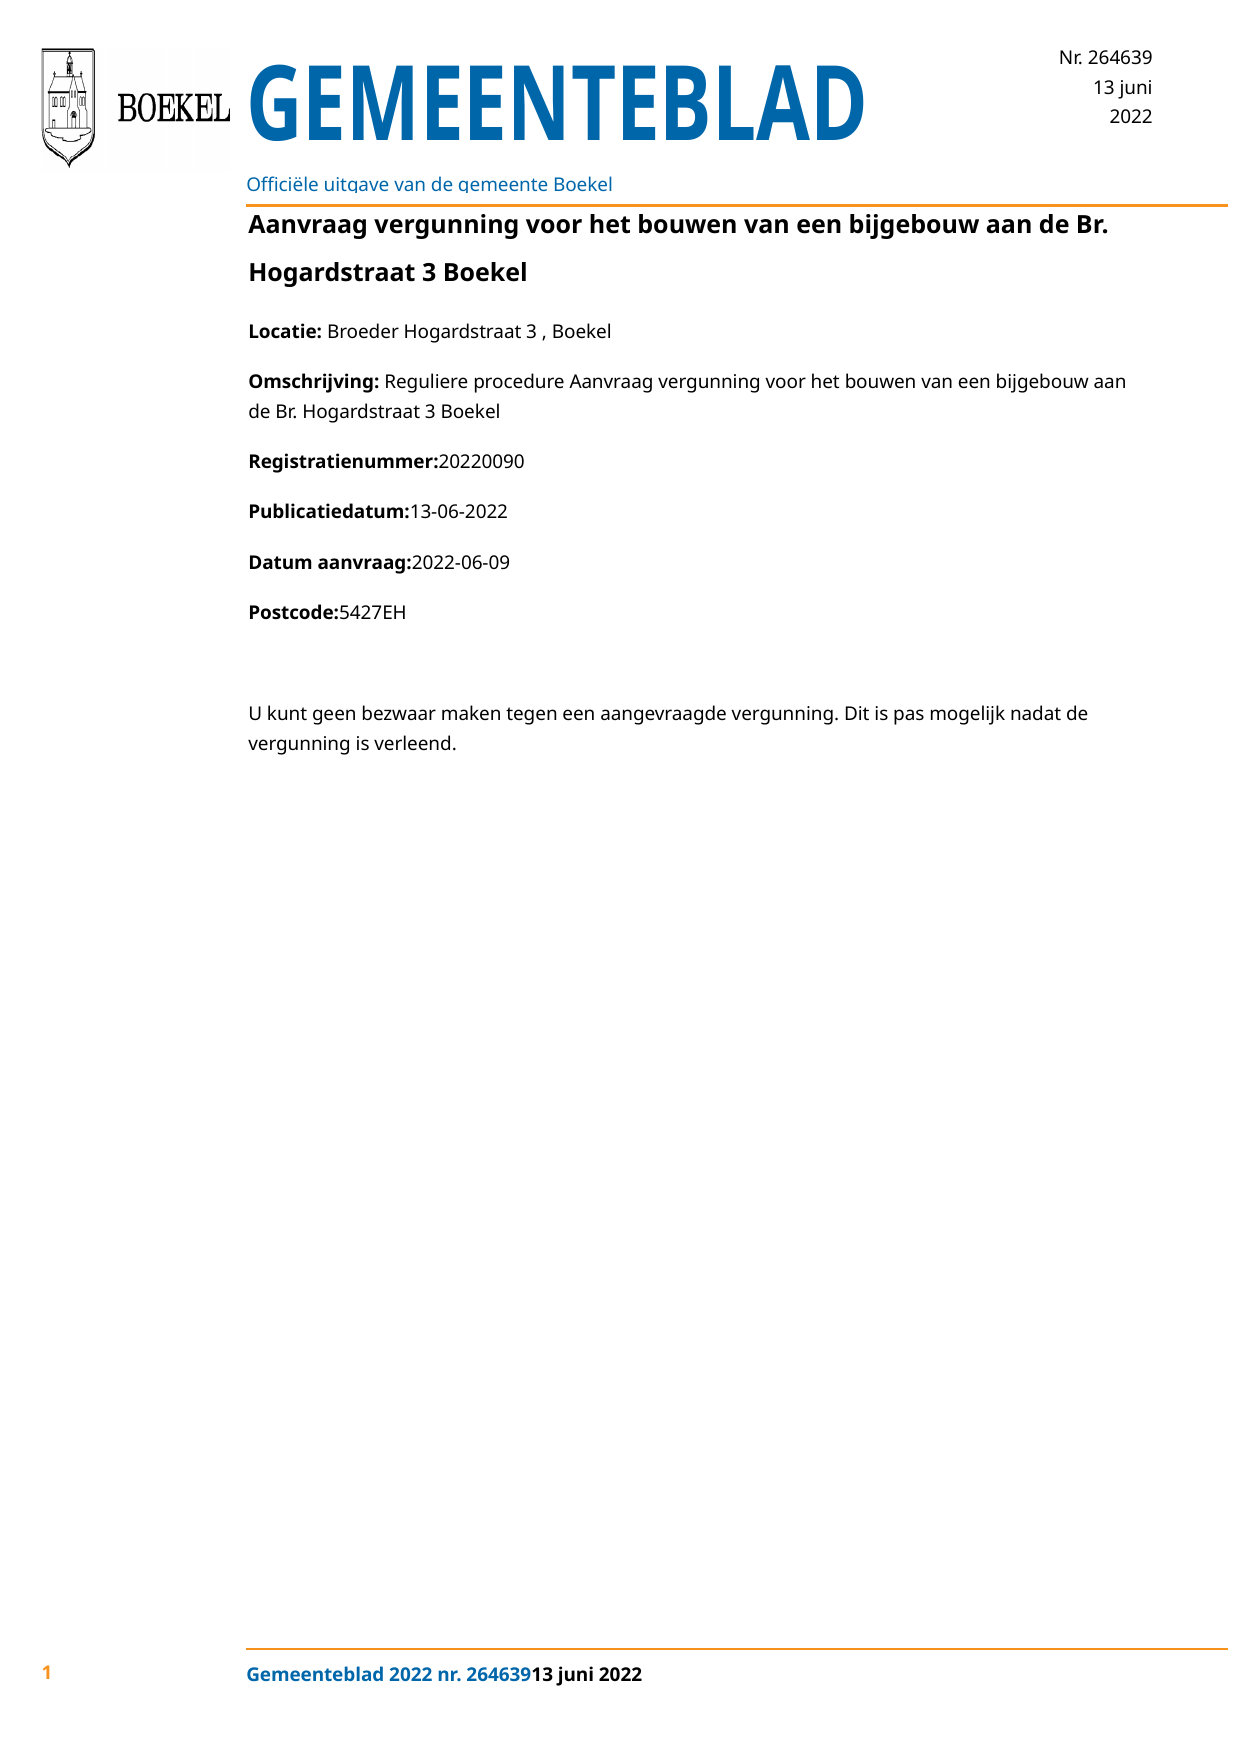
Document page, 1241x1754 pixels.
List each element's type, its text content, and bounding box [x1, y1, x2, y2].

picture [41, 47, 231, 172]
text Registratienummer:20220090 [248, 448, 1152, 474]
text U kunt geen bezwaar maken tegen een aangevraagde vergunning. Dit is pas mogelijk nadat de vergunning is verleend. [248, 700, 1152, 756]
text Publicatiedatum:13-06-2022 [248, 499, 1152, 524]
text Omschrijving: Reguliere procedure Aanvraag vergunning voor het bouwen van een bijgebouw aan de Br. Hogardstraat 3 Boekel [248, 368, 1152, 424]
text Datum aanvraag:2022-06-09 [248, 549, 1152, 575]
text Locatie: Broeder Hogardstraat 3 , Boekel [248, 318, 1152, 344]
text Aanvraag vergunning voor het bouwen van een bijgebouw aan de Br. Hogardstraat 3 Boekel [248, 207, 1152, 288]
text Postcode:5427EH [248, 599, 1152, 625]
